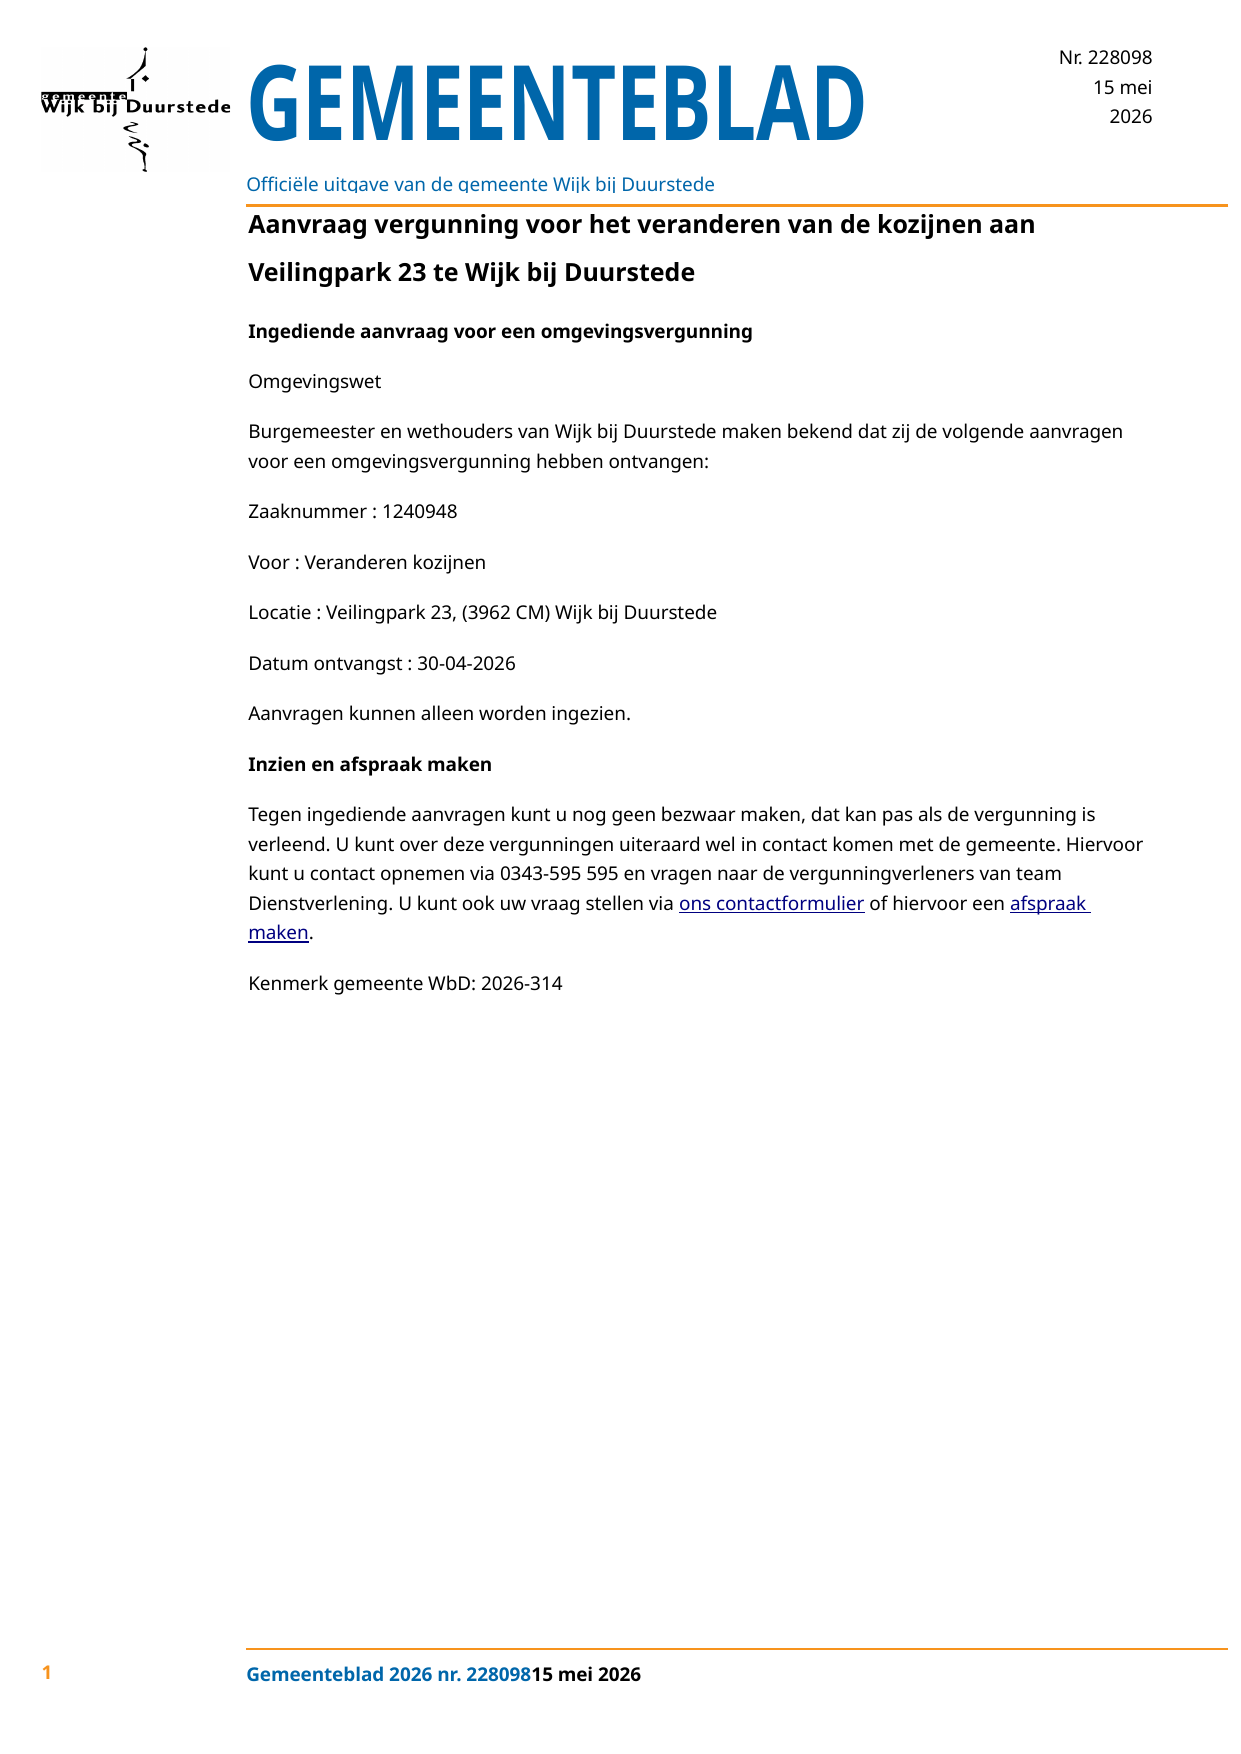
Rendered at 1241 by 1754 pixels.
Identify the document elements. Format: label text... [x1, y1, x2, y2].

text Locatie : Veilingpark 23, (3962 CM) Wijk bij Duurstede [248, 599, 1152, 625]
text Tegen ingediende aanvragen kunt u nog geen bezwaar maken, dat kan pas als de vergunning is verleend. U kunt over deze vergunningen uiteraard wel in contact komen met de gemeente. Hiervoor kunt u contact opnemen via 0343-595 595 en vragen naar de vergunningverleners van team Dienstverlening. U kunt ook uw vraag stellen via ons contactformulier of hiervoor een afspraak maken. [248, 801, 1152, 945]
text Aanvraag vergunning voor het veranderen van de kozijnen aan Veilingpark 23 te Wijk bij Duurstede [248, 207, 1152, 288]
picture [41, 47, 231, 172]
text Ingediende aanvraag voor een omgevingsvergunning [248, 318, 1152, 344]
text Burgemeester en wethouders van Wijk bij Duurstede maken bekend dat zij de volgende aanvragen voor een omgevingsvergunning hebben ontvangen: [248, 419, 1152, 474]
text Aanvragen kunnen alleen worden ingezien. [248, 700, 1152, 726]
text Kenmerk gemeente WbD: 2026-314 [248, 970, 1152, 996]
text Omgevingswet [248, 368, 1152, 394]
text Voor : Veranderen kozijnen [248, 549, 1152, 575]
text Datum ontvangst : 30-04-2026 [248, 650, 1152, 676]
text Zaaknummer : 1240948 [248, 499, 1152, 524]
text Inzien en afspraak maken [248, 751, 1152, 777]
